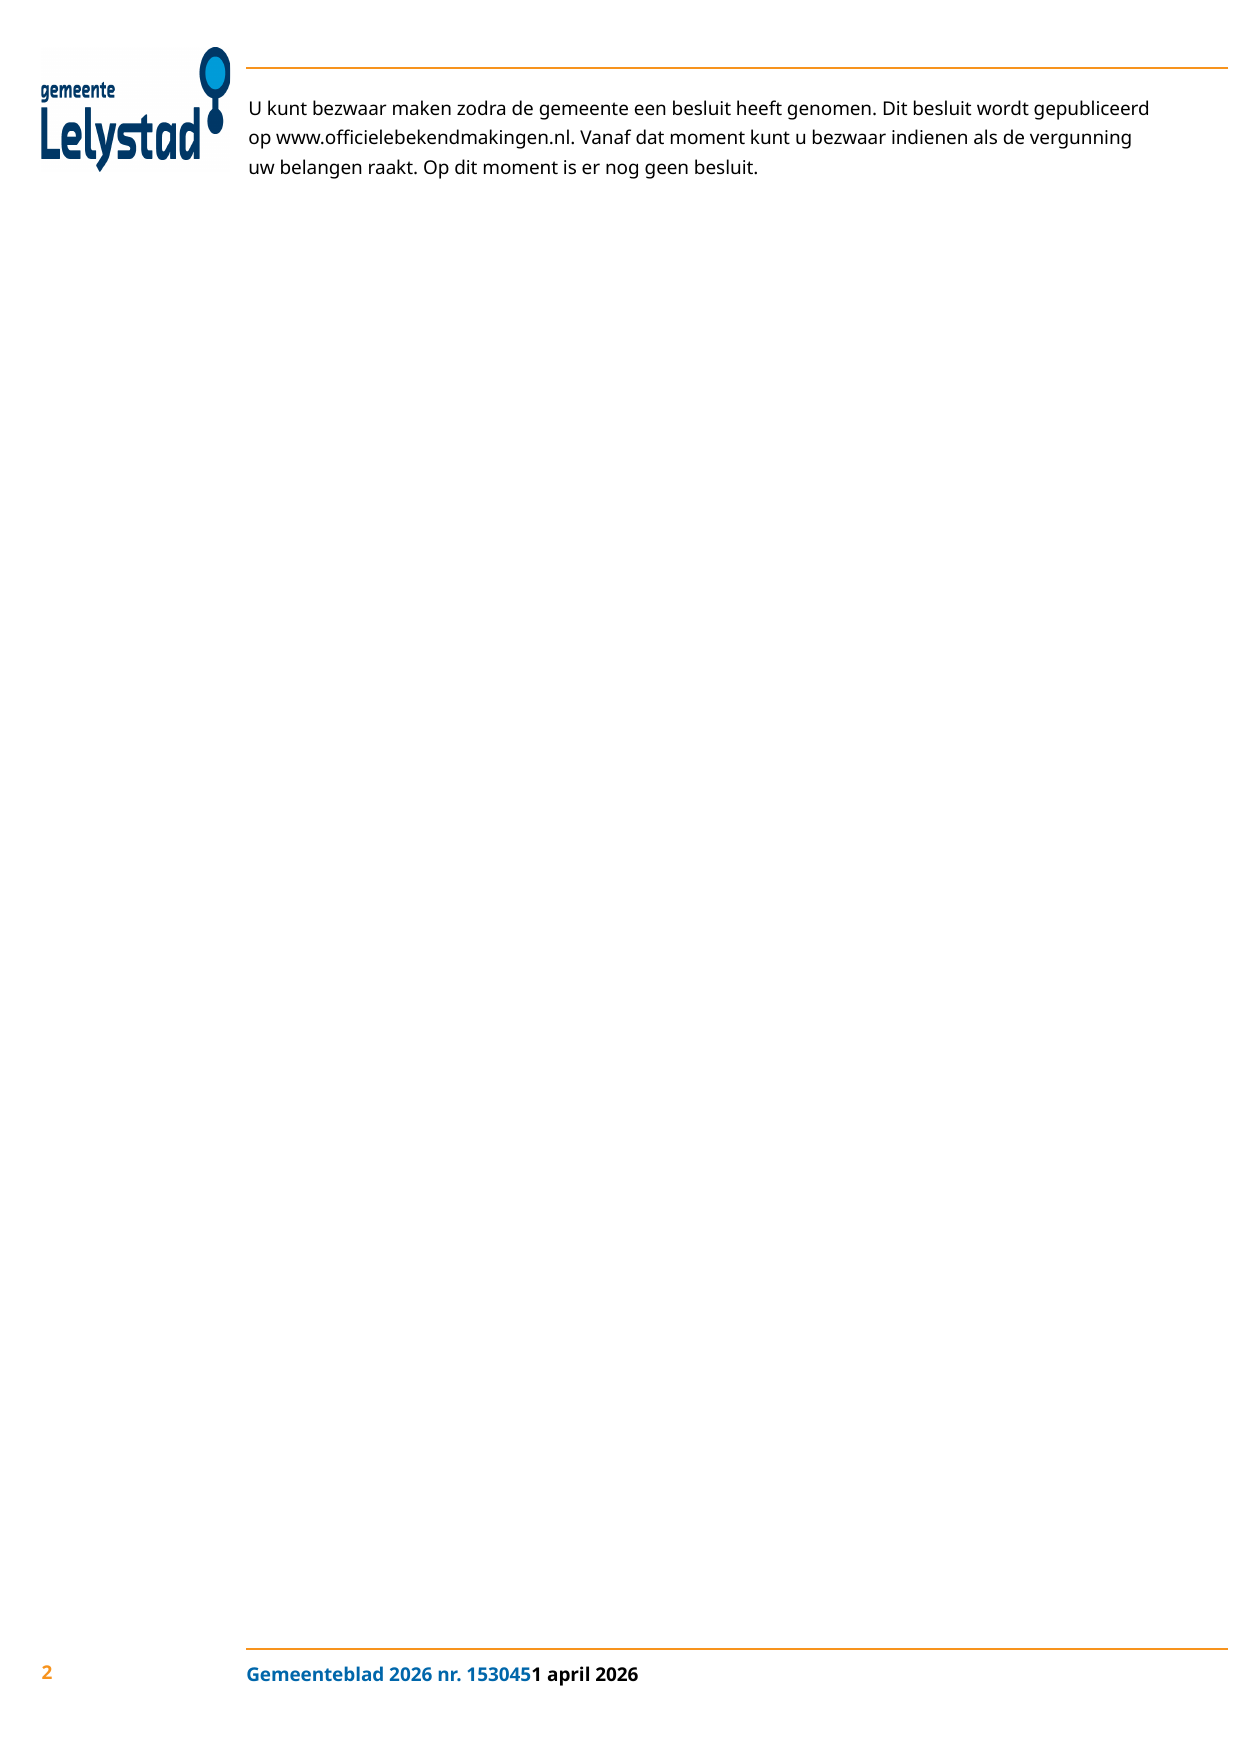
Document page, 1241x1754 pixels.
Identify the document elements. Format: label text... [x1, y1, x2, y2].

picture [41, 47, 231, 172]
text U kunt bezwaar maken zodra de gemeente een besluit heeft genomen. Dit besluit wordt gepubliceerd op www.officielebekendmakingen.nl. Vanaf dat moment kunt u bezwaar indienen als de vergunning uw belangen raakt. Op dit moment is er nog geen besluit. [248, 95, 1152, 180]
